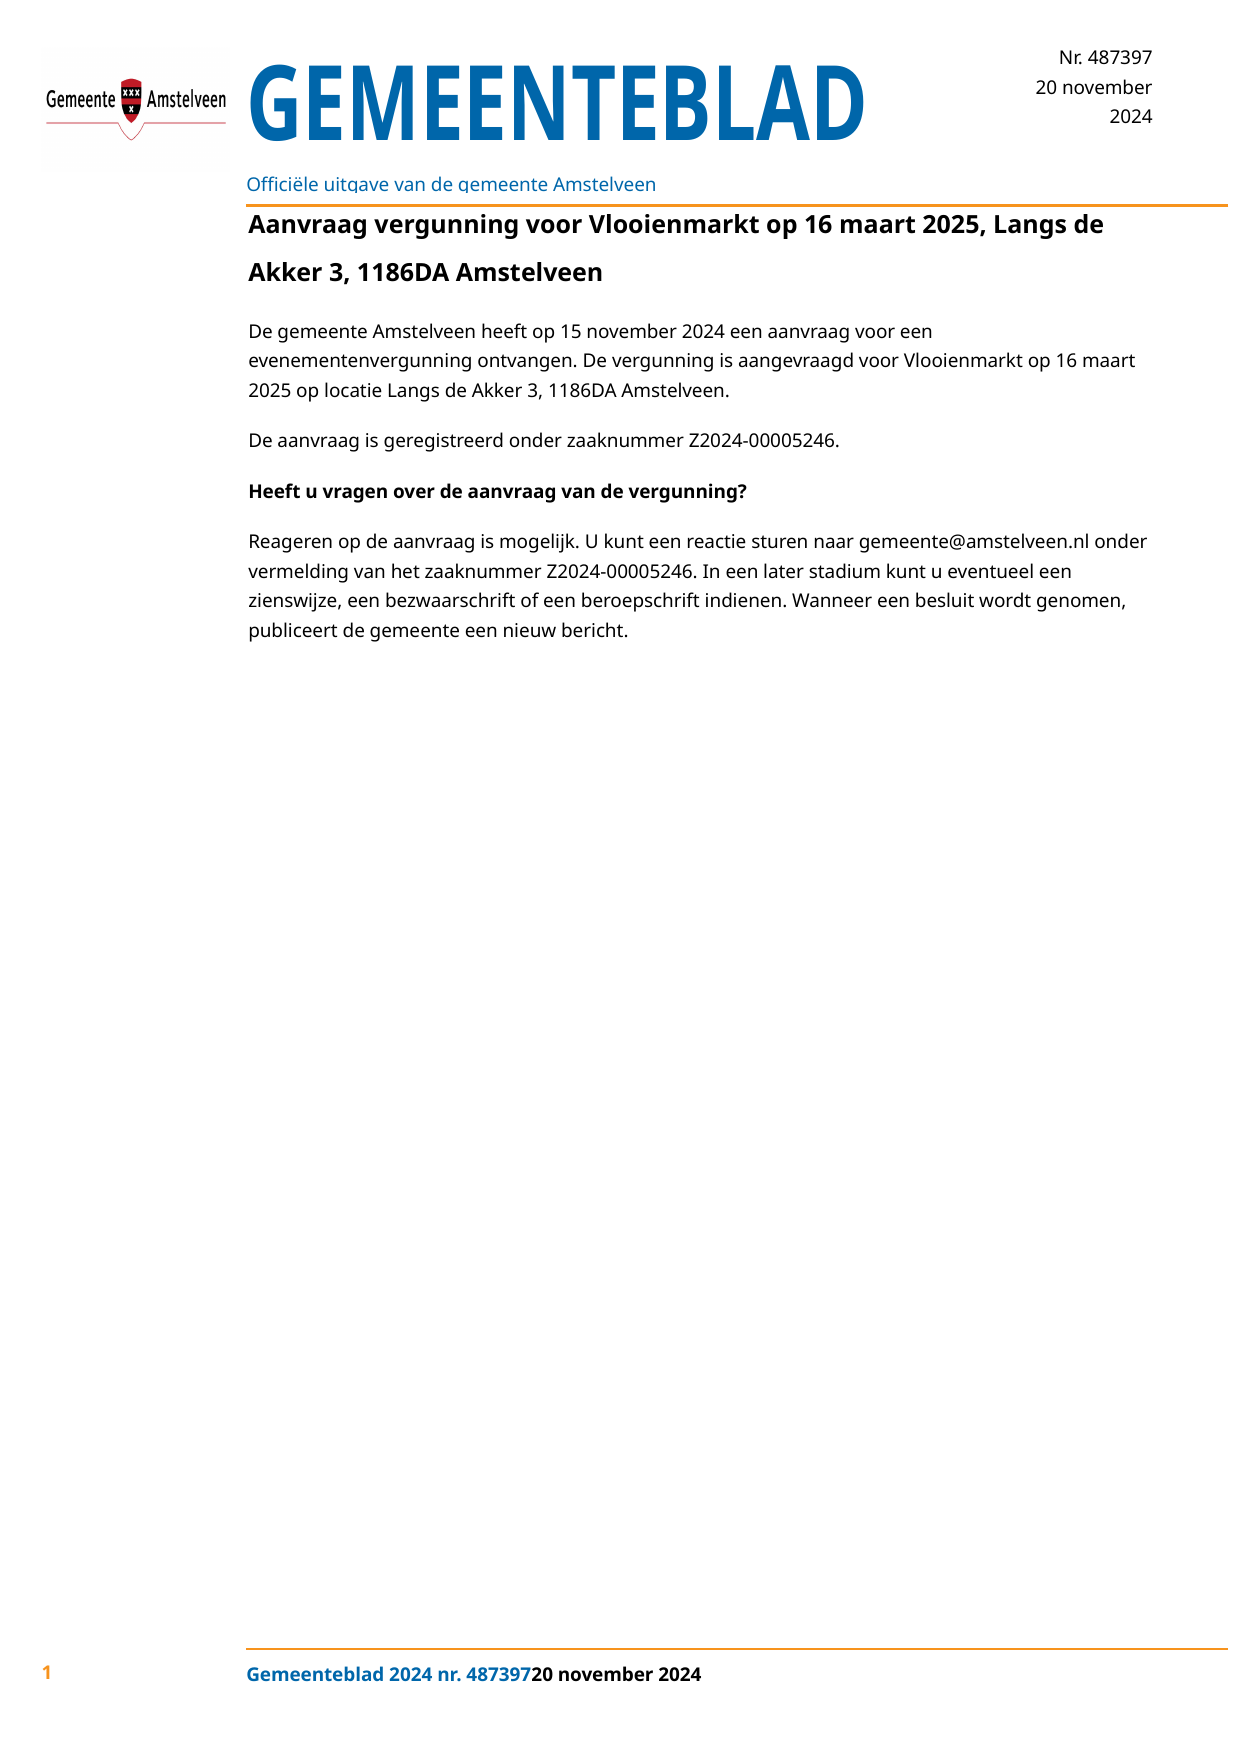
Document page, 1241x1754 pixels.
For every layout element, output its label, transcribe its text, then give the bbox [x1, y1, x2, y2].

picture [41, 47, 231, 172]
text Heeft u vragen over de aanvraag van de vergunning? [248, 478, 1152, 504]
text De gemeente Amstelveen heeft op 15 november 2024 een aanvraag voor een evenementenvergunning ontvangen. De vergunning is aangevraagd voor Vlooienmarkt op 16 maart 2025 op locatie Langs de Akker 3, 1186DA Amstelveen. [248, 318, 1152, 403]
text Aanvraag vergunning voor Vlooienmarkt op 16 maart 2025, Langs de Akker 3, 1186DA Amstelveen [248, 207, 1152, 288]
text Reageren op de aanvraag is mogelijk. U kunt een reactie sturen naar gemeente@amstelveen.nl onder vermelding van het zaaknummer Z2024-00005246. In een later stadium kunt u eventueel een zienswijze, een bezwaarschrift of een beroepschrift indienen. Wanneer een besluit wordt genomen, publiceert de gemeente een nieuw bericht. [248, 528, 1152, 643]
text De aanvraag is geregistreerd onder zaaknummer Z2024-00005246. [248, 427, 1152, 453]
